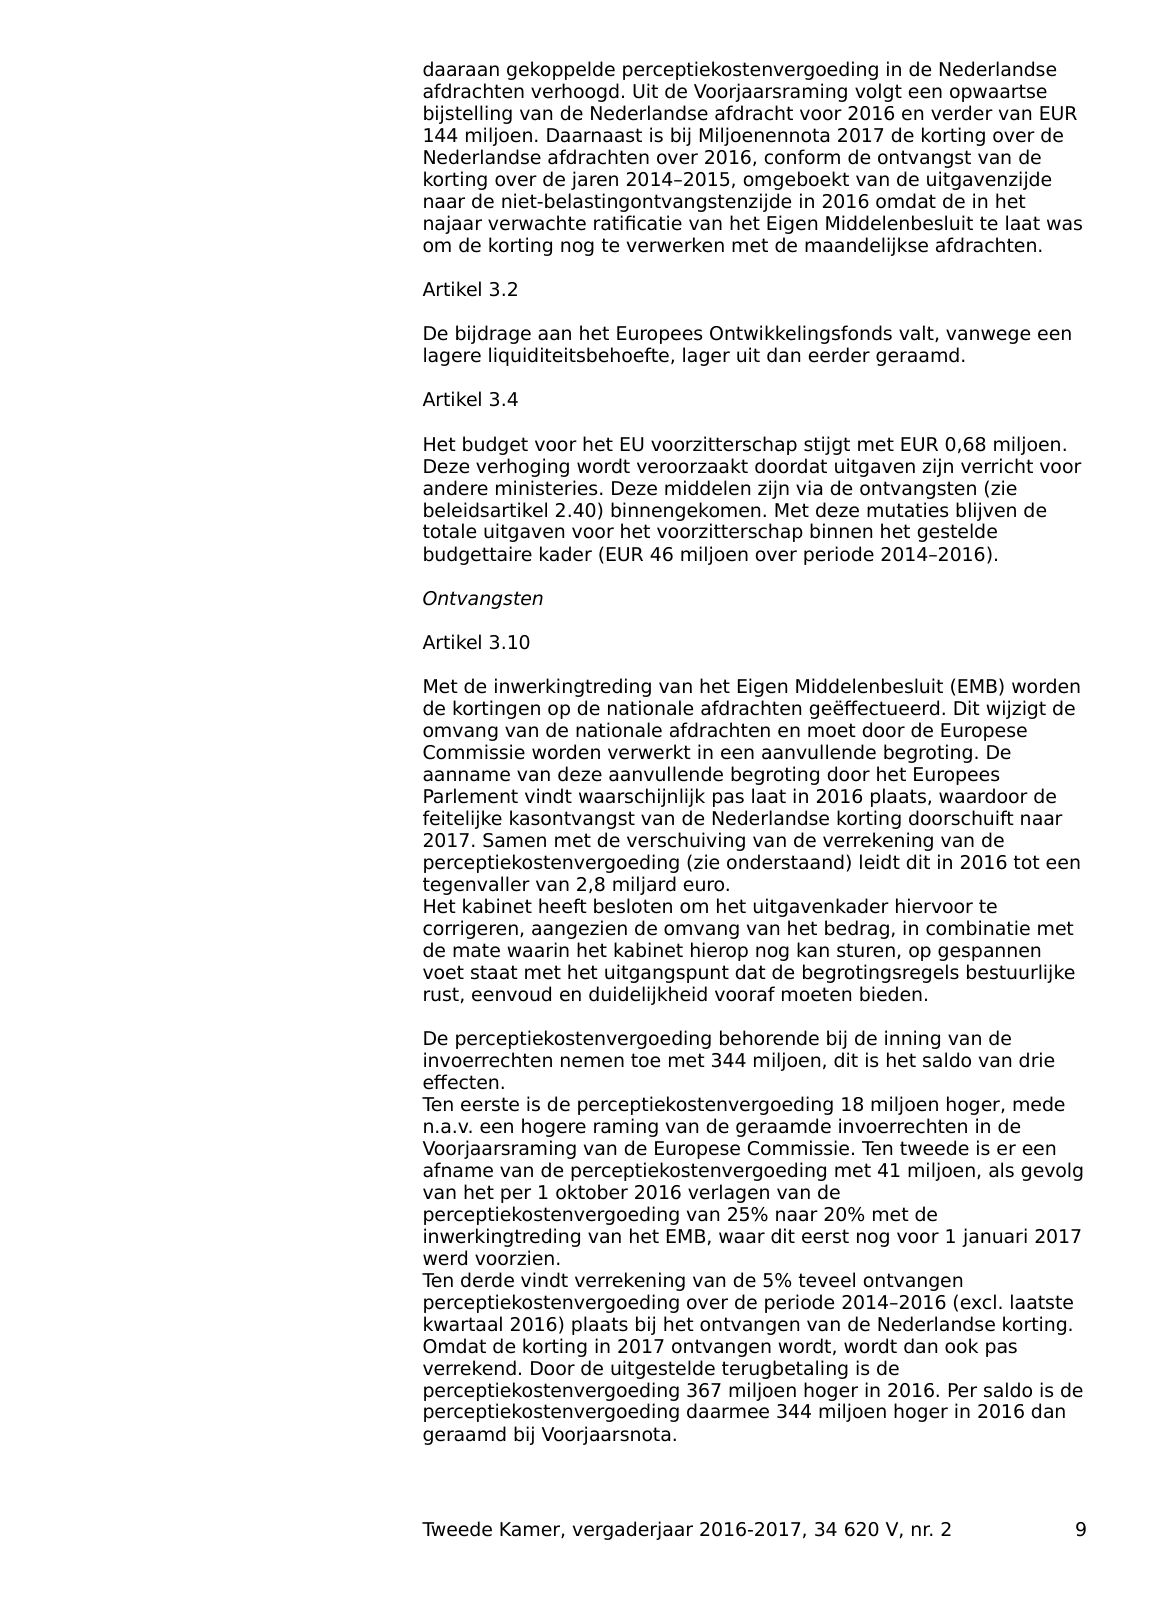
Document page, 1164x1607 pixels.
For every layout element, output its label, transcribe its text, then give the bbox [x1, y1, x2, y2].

text Ten derde vindt verrekening van de 5% teveel ontvangen perceptiekostenvergoeding over de periode 2014–2016 (excl. laatste kwartaal 2016) plaats bij het ontvangen van de Nederlandse korting. Omdat de korting in 2017 ontvangen wordt, wordt dan ook pas verrekend. Door de uitgestelde terugbetaling is de perceptiekostenvergoeding 367 miljoen hoger in 2016. Per saldo is de perceptiekostenvergoeding daarmee 344 miljoen hoger in 2016 dan geraamd bij Voorjaarsnota. [422, 1269, 1087, 1445]
text Het kabinet heeft besloten om het uitgavenkader hiervoor te corrigeren, aangezien de omvang van het bedrag, in combinatie met de mate waarin het kabinet hierop nog kan sturen, op gespannen voet staat met het uitgangspunt dat de begrotingsregels bestuurlijke rust, eenvoud en duidelijkheid vooraf moeten bieden. [422, 896, 1087, 1006]
text Met de inwerkingtreding van het Eigen Middelenbesluit (EMB) worden de kortingen op de nationale afdrachten geëffectueerd. Dit wijzigt de omvang van de nationale afdrachten en moet door de Europese Commissie worden verwerkt in een aanvullende begroting. De aanname van deze aanvullende begroting door het Europees Parlement vindt waarschijnlijk pas laat in 2016 plaats, waardoor de feitelijke kasontvangst van de Nederlandse korting doorschuift naar 2017. Samen met de verschuiving van de verrekening van de perceptiekostenvergoeding (zie onderstaand) leidt dit in 2016 tot een tegenvaller van 2,8 miljard euro. [422, 676, 1087, 896]
text Het budget voor het EU voorzitterschap stijgt met EUR 0,68 miljoen. Deze verhoging wordt veroorzaakt doordat uitgaven zijn verricht voor andere ministeries. Deze middelen zijn via de ontvangsten (zie beleidsartikel 2.40) binnengekomen. Met deze mutaties blijven de totale uitgaven voor het voorzitterschap binnen het gestelde budgettaire kader (EUR 46 miljoen over periode 2014–2016). [422, 433, 1087, 565]
subtitle Ontvangsten [422, 588, 1087, 609]
subtitle Artikel 3.2 [422, 279, 1087, 301]
text Ten eerste is de perceptiekostenvergoeding 18 miljoen hoger, mede n.a.v. een hogere raming van de geraamde invoerrechten in de Voorjaarsraming van de Europese Commissie. Ten tweede is er een afname van de perceptiekostenvergoeding met 41 miljoen, als gevolg van het per 1 oktober 2016 verlagen van de perceptiekostenvergoeding van 25% naar 20% met de inwerkingtreding van het EMB, waar dit eerst nog voor 1 januari 2017 werd voorzien. [422, 1094, 1087, 1269]
subtitle Artikel 3.10 [422, 632, 1087, 654]
text De perceptiekostenvergoeding behorende bij de inning van de invoerrechten nemen toe met 344 miljoen, dit is het saldo van drie effecten. [422, 1028, 1087, 1094]
text daaraan gekoppelde perceptiekostenvergoeding in de Nederlandse afdrachten verhoogd. Uit de Voorjaarsraming volgt een opwaartse bijstelling van de Nederlandse afdracht voor 2016 en verder van EUR 144 miljoen. Daarnaast is bij Miljoenennota 2017 de korting over de Nederlandse afdrachten over 2016, conform de ontvangst van de korting over de jaren 2014–2015, omgeboekt van de uitgavenzijde naar de niet-belastingontvangstenzijde in 2016 omdat de in het najaar verwachte ratificatie van het Eigen Middelenbesluit te laat was om de korting nog te verwerken met de maandelijkse afdrachten. [422, 59, 1087, 257]
subtitle Artikel 3.4 [422, 389, 1087, 411]
text De bijdrage aan het Europees Ontwikkelingsfonds valt, vanwege een lagere liquiditeitsbehoefte, lager uit dan eerder geraamd. [422, 323, 1087, 367]
